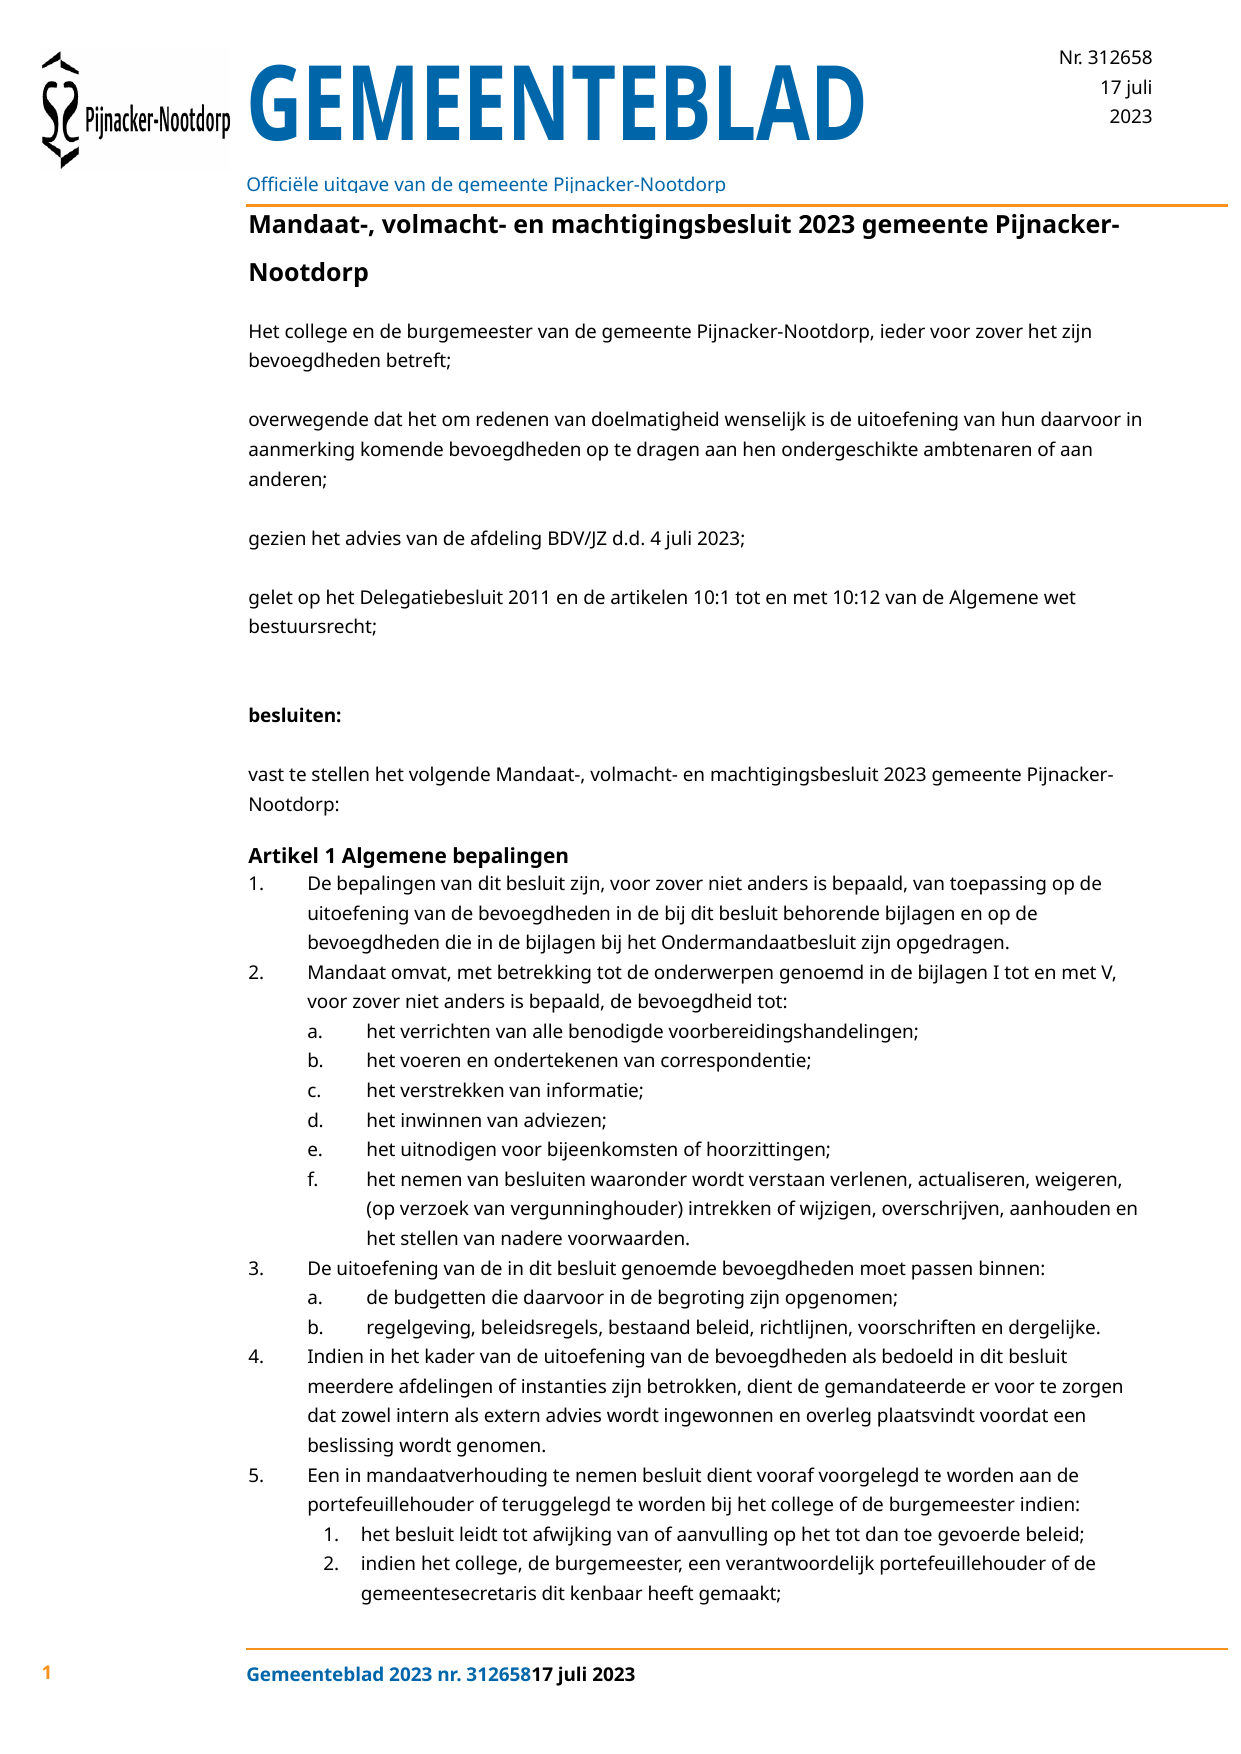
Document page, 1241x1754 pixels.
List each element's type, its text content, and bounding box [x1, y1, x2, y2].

text Artikel 1 Algemene bepalingen [248, 842, 1152, 870]
text vast te stellen het volgende Mandaat-, volmacht- en machtigingsbesluit 2023 gemeente Pijnacker-Nootdorp: [248, 762, 1152, 817]
list het nemen van besluiten waaronder wordt verstaan verlenen, actualiseren, weigeren, (op verzoek van vergunninghouder) intrekken of wijzigen, overschrijven, aanhouden en het stellen van nadere voorwaarden. [307, 1166, 1152, 1251]
picture [41, 47, 231, 172]
list het inwinnen van adviezen; [307, 1107, 1152, 1132]
text Het college en de burgemeester van de gemeente Pijnacker-Nootdorp, ieder voor zover het zijn bevoegdheden betreft; [248, 318, 1152, 373]
list het voeren en ondertekenen van correspondentie; [307, 1048, 1152, 1073]
list Een in mandaatverhouding te nemen besluit dient vooraf voorgelegd te worden aan de portefeuillehouder of teruggelegd te worden bij het college of de burgemeester indien: [248, 1462, 1152, 1517]
list het verrichten van alle benodigde voorbereidingshandelingen; [307, 1018, 1152, 1044]
text overwegende dat het om redenen van doelmatigheid wenselijk is de uitoefening van hun daarvoor in aanmerking komende bevoegdheden op te dragen aan hen ondergeschikte ambtenaren of aan anderen; [248, 407, 1152, 492]
text Mandaat-, volmacht- en machtigingsbesluit 2023 gemeente Pijnacker-Nootdorp [248, 207, 1152, 288]
list het besluit leidt tot afwijking van of aanvulling op het tot dan toe gevoerde beleid; [323, 1521, 1152, 1547]
text gelet op het Delegatiebesluit 2011 en de artikelen 10:1 tot en met 10:12 van de Algemene wet bestuursrecht; [248, 584, 1152, 639]
list De uitoefening van de in dit besluit genoemde bevoegdheden moet passen binnen: [248, 1255, 1152, 1280]
list indien het college, de burgemeester, een verantwoordelijk portefeuillehouder of de gemeentesecretaris dit kenbaar heeft gemaakt; [323, 1551, 1152, 1606]
text besluiten: [248, 702, 1152, 728]
list het uitnodigen voor bijeenkomsten of hoorzittingen; [307, 1136, 1152, 1162]
list de budgetten die daarvoor in de begroting zijn opgenomen; [307, 1284, 1152, 1310]
list regelgeving, beleidsregels, bestaand beleid, richtlijnen, voorschriften en dergelijke. [307, 1314, 1152, 1339]
list Mandaat omvat, met betrekking tot de onderwerpen genoemd in de bijlagen I tot en met V, voor zover niet anders is bepaald, de bevoegdheid tot: [248, 959, 1152, 1014]
list Indien in het kader van de uitoefening van de bevoegdheden als bedoeld in dit besluit meerdere afdelingen of instanties zijn betrokken, dient de gemandateerde er voor te zorgen dat zowel intern als extern advies wordt ingewonnen en overleg plaatsvindt voordat een beslissing wordt genomen. [248, 1343, 1152, 1458]
text gezien het advies van de afdeling BDV/JZ d.d. 4 juli 2023; [248, 525, 1152, 551]
list De bepalingen van dit besluit zijn, voor zover niet anders is bepaald, van toepassing op de uitoefening van de bevoegdheden in de bij dit besluit behorende bijlagen en op de bevoegdheden die in de bijlagen bij het Ondermandaatbesluit zijn opgedragen. [248, 870, 1152, 955]
list het verstrekken van informatie; [307, 1077, 1152, 1103]
